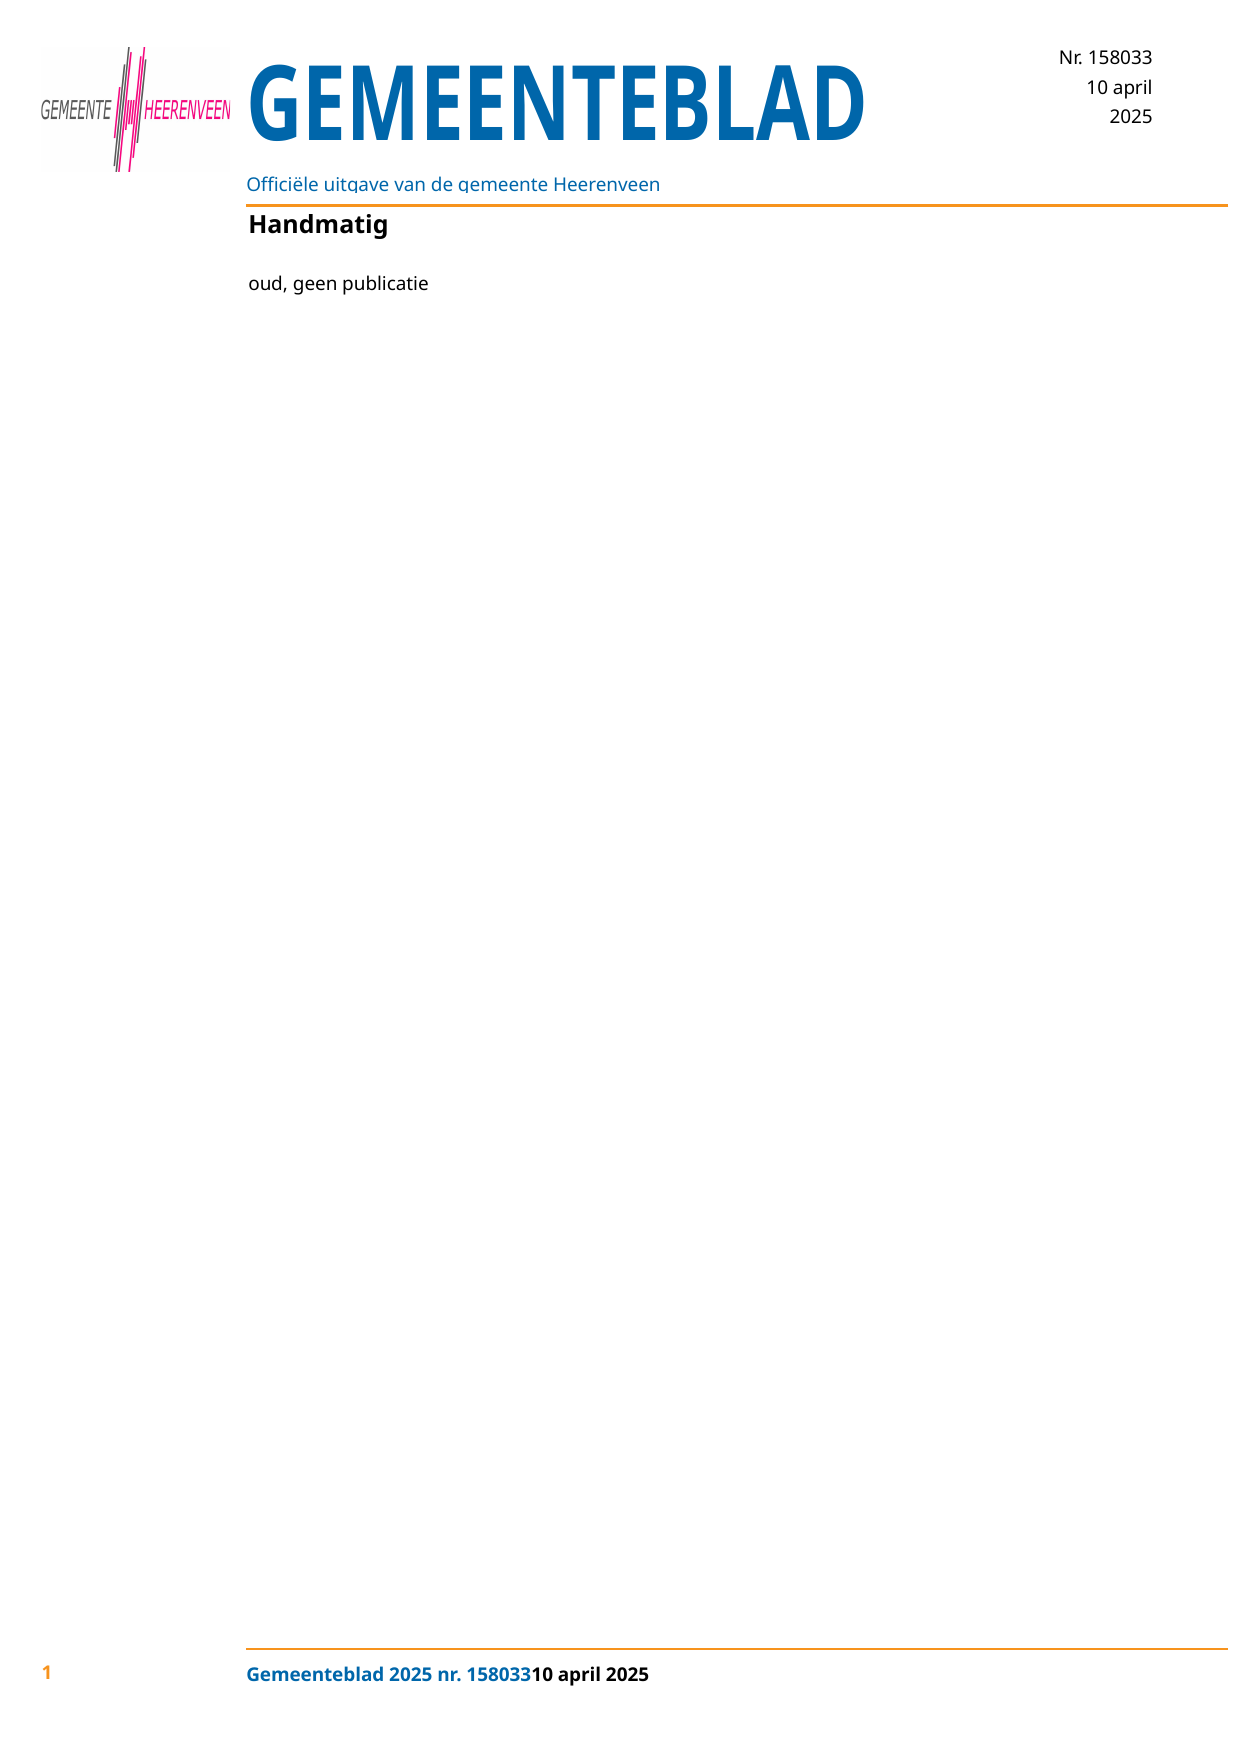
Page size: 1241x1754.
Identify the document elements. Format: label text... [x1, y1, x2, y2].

text oud, geen publicatie [248, 270, 1152, 296]
text Handmatig [248, 207, 1152, 241]
picture [41, 47, 231, 172]
